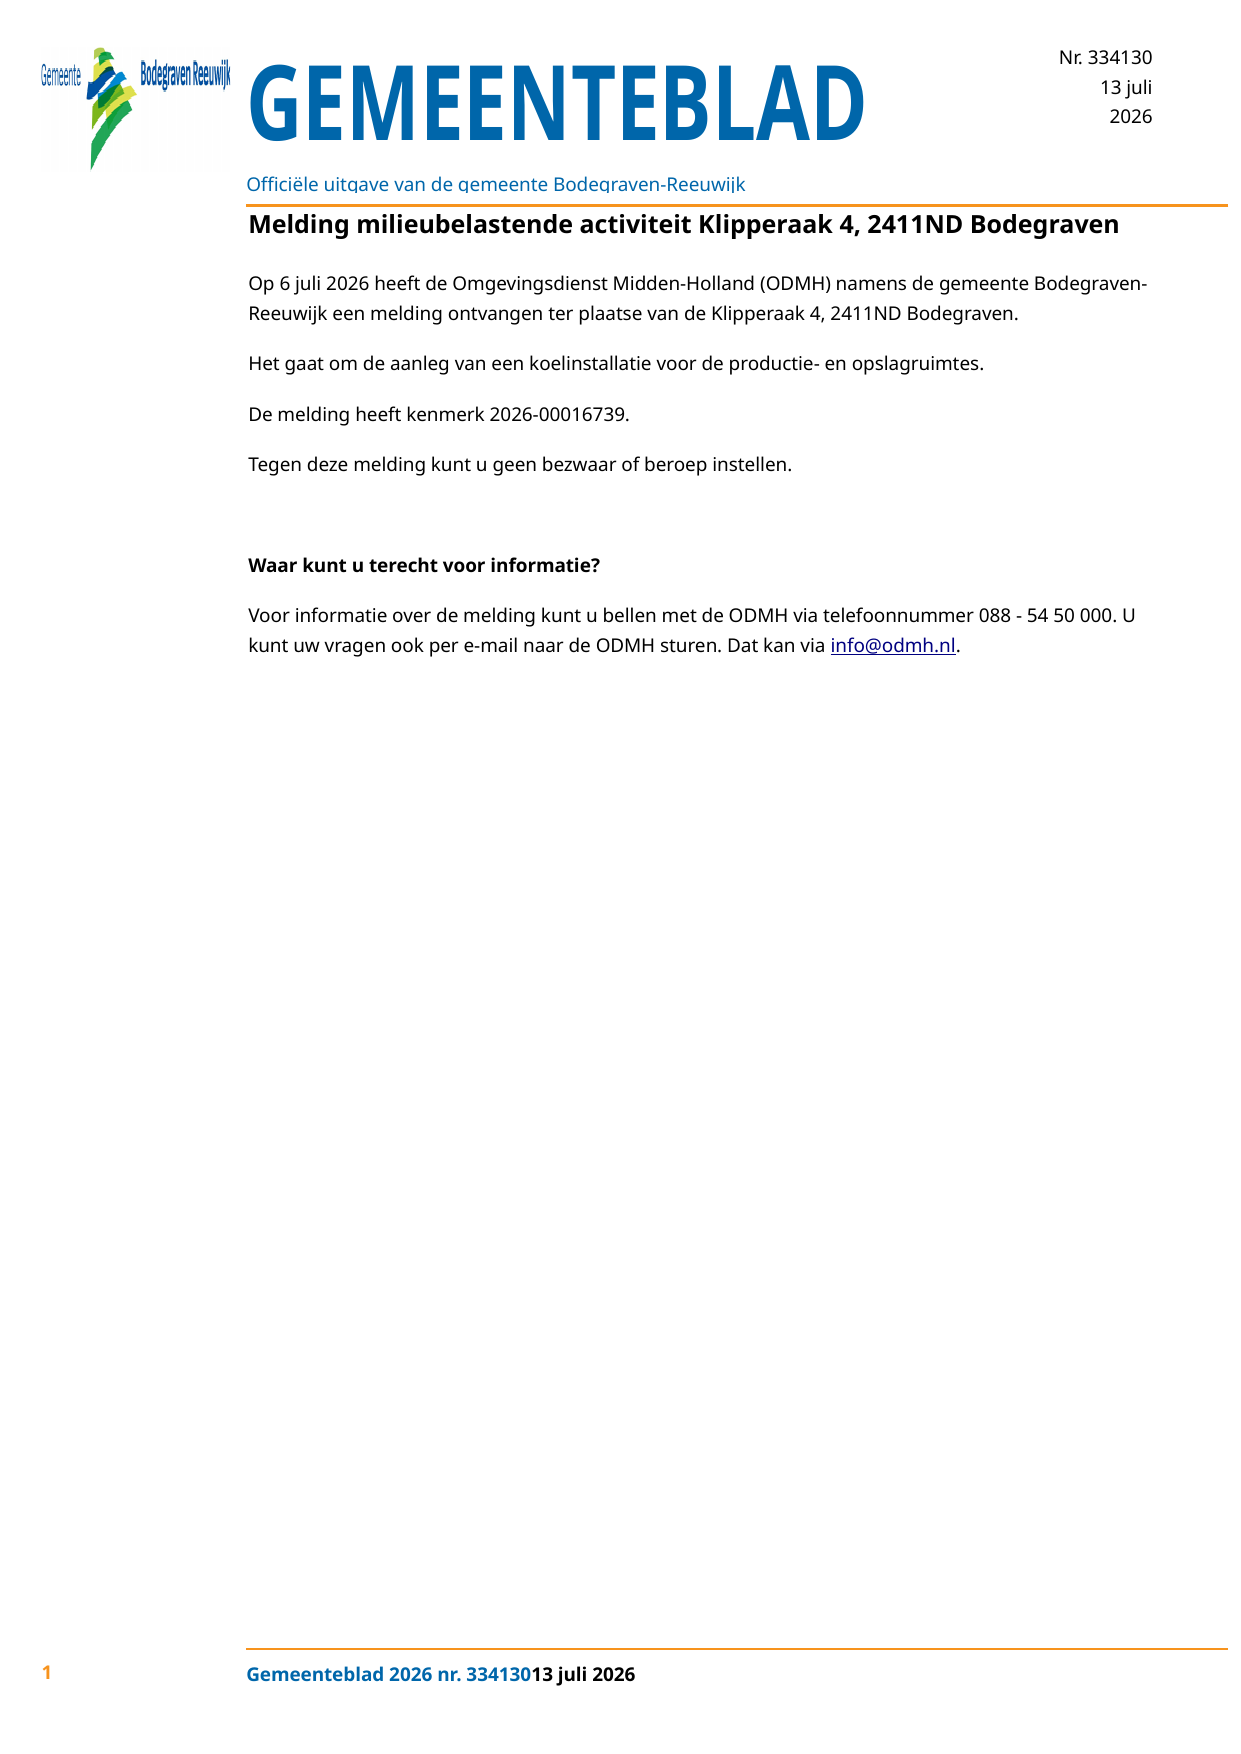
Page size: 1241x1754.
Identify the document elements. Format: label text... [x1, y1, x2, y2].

text Tegen deze melding kunt u geen bezwaar of beroep instellen. [248, 451, 1152, 477]
text Op 6 juli 2026 heeft de Omgevingsdienst Midden-Holland (ODMH) namens de gemeente Bodegraven-Reeuwijk een melding ontvangen ter plaatse van de Klipperaak 4, 2411ND Bodegraven. [248, 270, 1152, 326]
text Melding milieubelastende activiteit Klipperaak 4, 2411ND Bodegraven [248, 207, 1152, 241]
text Het gaat om de aanleg van een koelinstallatie voor de productie- en opslagruimtes. [248, 350, 1152, 376]
text Voor informatie over de melding kunt u bellen met de ODMH via telefoonnummer 088 - 54 50 000. U kunt uw vragen ook per e-mail naar de ODMH sturen. Dat kan via info@odmh.nl. [248, 602, 1152, 658]
text Waar kunt u terecht voor informatie? [248, 552, 1152, 578]
picture [41, 47, 231, 172]
text De melding heeft kenmerk 2026-00016739. [248, 401, 1152, 426]
